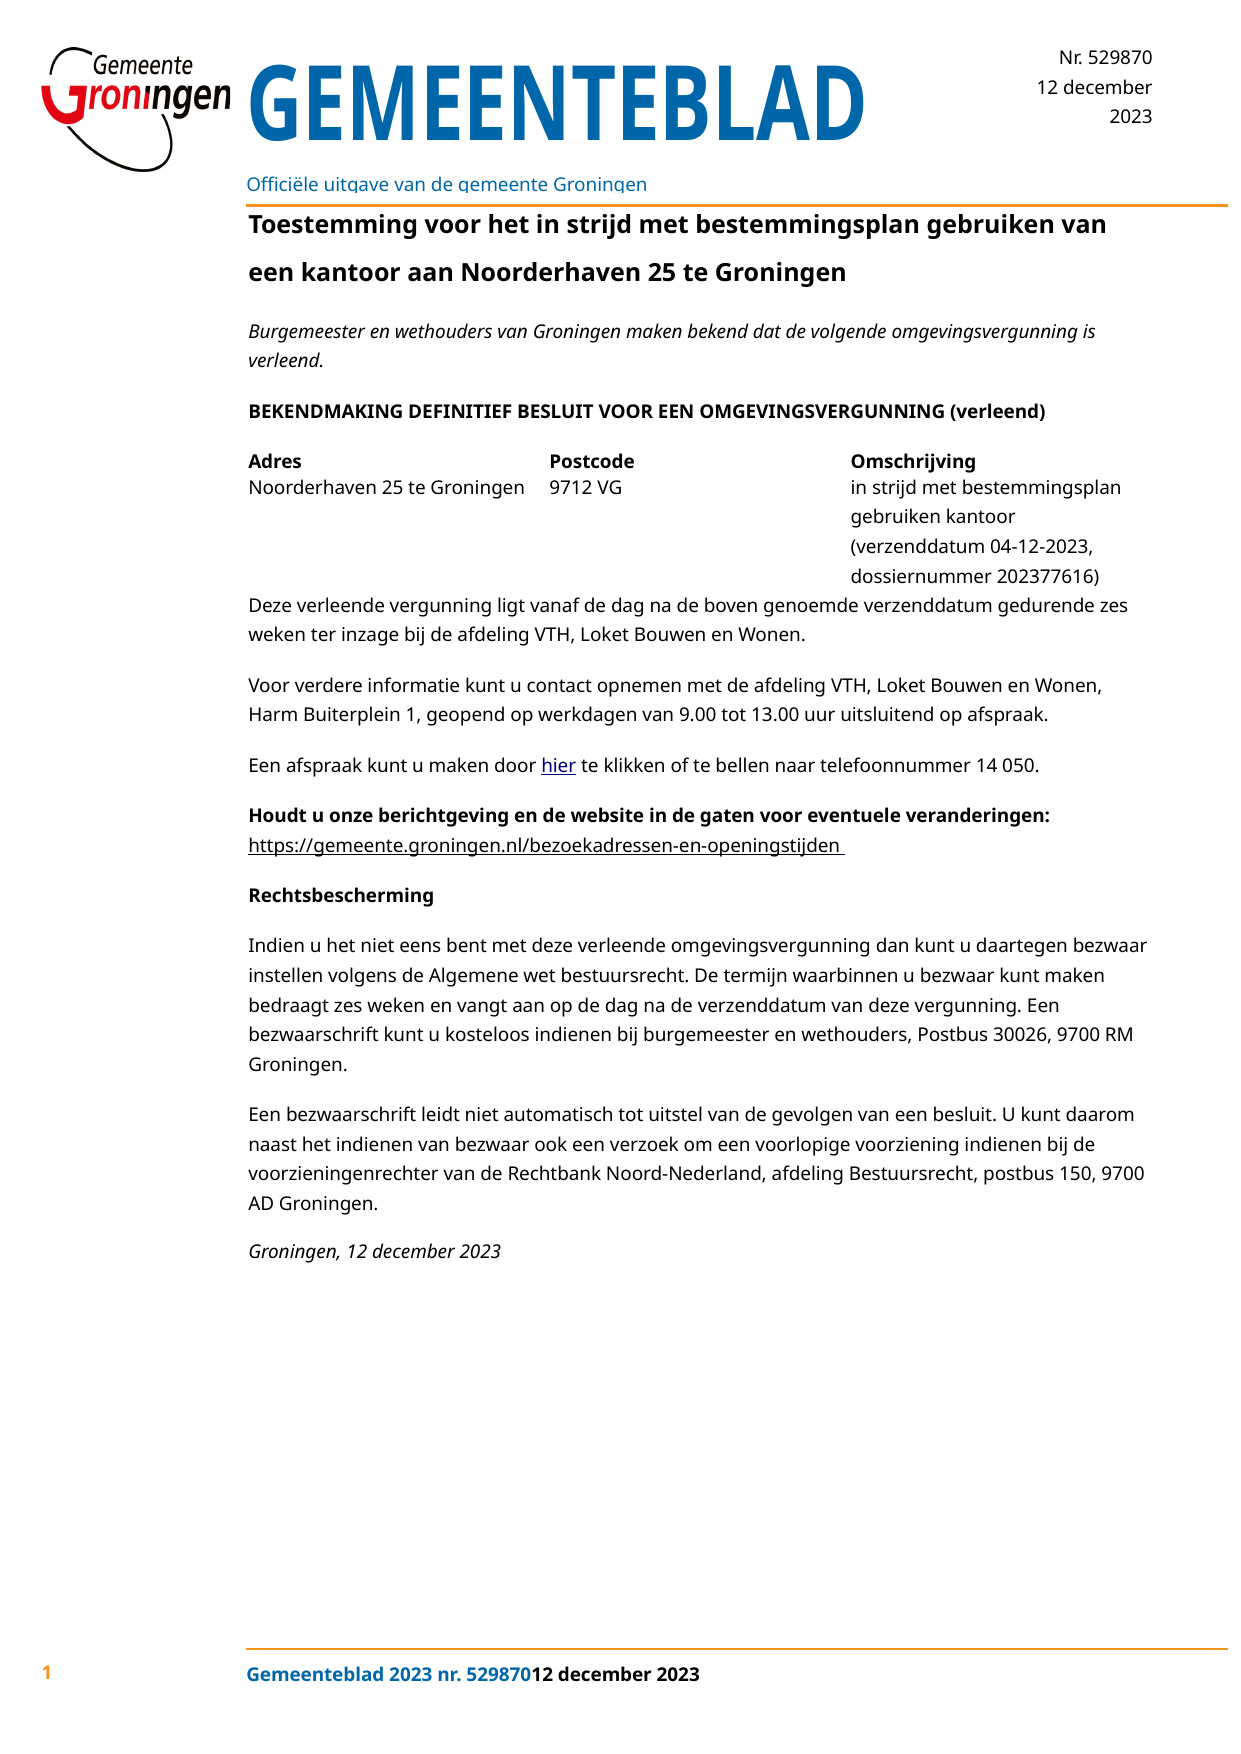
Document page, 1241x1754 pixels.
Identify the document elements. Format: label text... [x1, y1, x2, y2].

text Voor verdere informatie kunt u contact opnemen met de afdeling VTH, Loket Bouwen en Wonen, Harm Buiterplein 1, geopend op werkdagen van 9.00 tot 13.00 uur uitsluitend op afspraak. [248, 672, 1152, 727]
text Een afspraak kunt u maken door hier te klikken of te bellen naar telefoonnummer 14 050. [248, 752, 1152, 778]
table_cell Noorderhaven 25 te Groningen [248, 474, 549, 589]
table_header Postcode [549, 449, 850, 474]
text Rechtsbescherming [248, 882, 1152, 908]
text Een bezwaarschrift leidt niet automatisch tot uitstel van de gevolgen van een besluit. U kunt daarom naast het indienen van bezwaar ook een verzoek om een voorlopige voorziening indienen bij de voorzieningenrechter van de Rechtbank Noord-Nederland, afdeling Bestuursrecht, postbus 150, 9700 AD Groningen. [248, 1101, 1152, 1216]
table_cell in strijd met bestemmingsplan gebruiken kantoor (verzenddatum 04-12-2023, dossiernummer 202377616) [850, 474, 1152, 589]
text BEKENDMAKING DEFINITIEF BESLUIT VOOR EEN OMGEVINGSVERGUNNING (verleend) [248, 398, 1152, 424]
table_header Omschrijving [850, 449, 1152, 474]
text Deze verleende vergunning ligt vanaf de dag na de boven genoemde verzenddatum gedurende zes weken ter inzage bij de afdeling VTH, Loket Bouwen en Wonen. [248, 592, 1152, 647]
table_cell 9712 VG [549, 474, 850, 589]
text Houdt u onze berichtgeving en de website in de gaten voor eventuele veranderingen: https://gemeente.groningen.nl/bezoekadressen-en-openingstijden [248, 802, 1152, 858]
text Groningen, 12 december 2023 [248, 1238, 1152, 1264]
text Indien u het niet eens bent met deze verleende omgevingsvergunning dan kunt u daartegen bezwaar instellen volgens de Algemene wet bestuursrecht. De termijn waarbinnen u bezwaar kunt maken bedraagt zes weken en vangt aan op de dag na de verzenddatum van deze vergunning. Een bezwaarschrift kunt u kosteloos indienen bij burgemeester en wethouders, Postbus 30026, 9700 RM Groningen. [248, 933, 1152, 1077]
text Burgemeester en wethouders van Groningen maken bekend dat de volgende omgevingsvergunning is verleend. [248, 318, 1152, 373]
picture [41, 47, 231, 172]
table_header Adres [248, 449, 549, 474]
text Toestemming voor het in strijd met bestemmingsplan gebruiken van een kantoor aan Noorderhaven 25 te Groningen [248, 207, 1152, 288]
